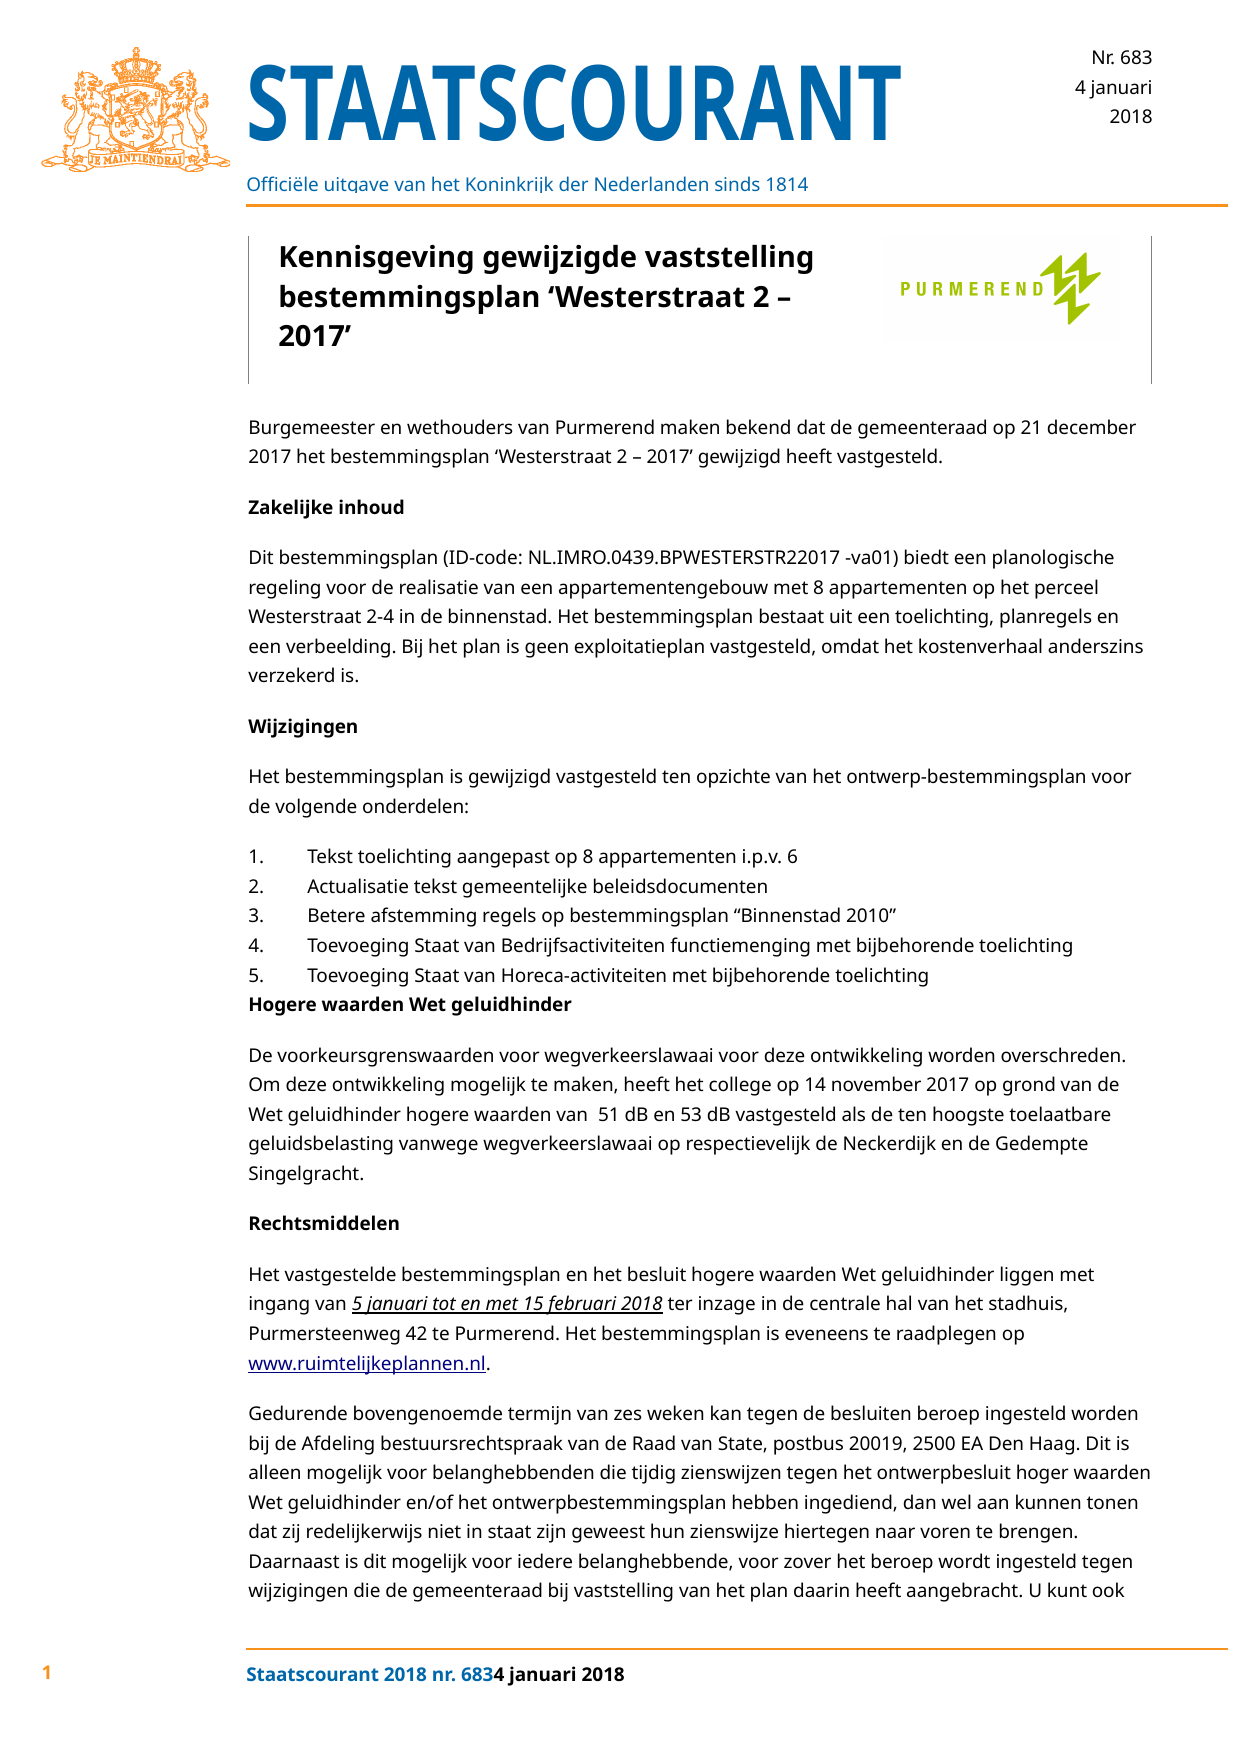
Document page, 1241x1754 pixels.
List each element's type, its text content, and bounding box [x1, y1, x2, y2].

table_header [850, 236, 1151, 384]
text Rechtsmiddelen [248, 1211, 1152, 1236]
text Wijzigingen [248, 713, 1152, 739]
text Het bestemmingsplan is gewijzigd vastgesteld ten opzichte van het ontwerp-bestemmingsplan voor de volgende onderdelen: [248, 763, 1152, 819]
text Het vastgestelde bestemmingsplan en het besluit hogere waarden Wet geluidhinder liggen met ingang van 5 januari tot en met 15 februari 2018 ter inzage in de centrale hal van het stadhuis, Purmersteenweg 42 te Purmerend. Het bestemmingsplan is eveneens te raadplegen op www.ruimtelijkeplannen.nl. [248, 1261, 1152, 1376]
text De voorkeursgrenswaarden voor wegverkeerslawaai voor deze ontwikkeling worden overschreden. Om deze ontwikkeling mogelijk te maken, heeft het college op 14 november 2017 op grond van de Wet geluidhinder hogere waarden van 51 dB en 53 dB vastgesteld als de ten hoogste toelaatbare geluidsbelasting vanwege wegverkeerslawaai op respectievelijk de Neckerdijk en de Gedempte Singelgracht. [248, 1042, 1152, 1186]
text Zakelijke inhoud [248, 494, 1152, 520]
list Tekst toelichting aangepast op 8 appartementen i.p.v. 6 [248, 843, 1152, 869]
text Dit bestemmingsplan (ID-code: NL.IMRO.0439.BPWESTERSTR22017 -va01) biedt een planologische regeling voor de realisatie van een appartementengebouw met 8 appartementen op het perceel Westerstraat 2-4 in de binnenstad. Het bestemmingsplan bestaat uit een toelichting, planregels en een verbeelding. Bij het plan is geen exploitatieplan vastgesteld, omdat het kostenverhaal anderszins verzekerd is. [248, 544, 1152, 688]
list Toevoeging Staat van Bedrijfsactiviteiten functiemenging met bijbehorende toelichting [248, 932, 1152, 958]
picture [882, 236, 1119, 342]
list Betere afstemming regels op bestemmingsplan “Binnenstad 2010” [248, 903, 1152, 928]
table_header Kennisgeving gewijzigde vaststelling bestemmingsplan ‘Westerstraat 2 – 2017’ [249, 236, 850, 384]
text Hogere waarden Wet geluidhinder [248, 991, 1152, 1017]
text Burgemeester en wethouders van Purmerend maken bekend dat de gemeenteraad op 21 december 2017 het bestemmingsplan ‘Westerstraat 2 – 2017’ gewijzigd heeft vastgesteld. [248, 414, 1152, 469]
picture [41, 47, 231, 172]
list Actualisatie tekst gemeentelijke beleidsdocumenten [248, 873, 1152, 899]
text Gedurende bovengenoemde termijn van zes weken kan tegen de besluiten beroep ingesteld worden bij de Afdeling bestuursrechtspraak van de Raad van State, postbus 20019, 2500 EA Den Haag. Dit is alleen mogelijk voor belanghebbenden die tijdig zienswijzen tegen het ontwerpbesluit hoger waarden Wet geluidhinder en/of het ontwerpbestemmingsplan hebben ingediend, dan wel aan kunnen tonen dat zij redelijkerwijs niet in staat zijn geweest hun zienswijze hiertegen naar voren te brengen. Daarnaast is dit mogelijk voor iedere belanghebbende, voor zover het beroep wordt ingesteld tegen wijzigingen die de gemeenteraad bij vaststelling van het plan daarin heeft aangebracht. U kunt ook [248, 1400, 1152, 1603]
list Toevoeging Staat van Horeca-activiteiten met bijbehorende toelichting [248, 962, 1152, 988]
